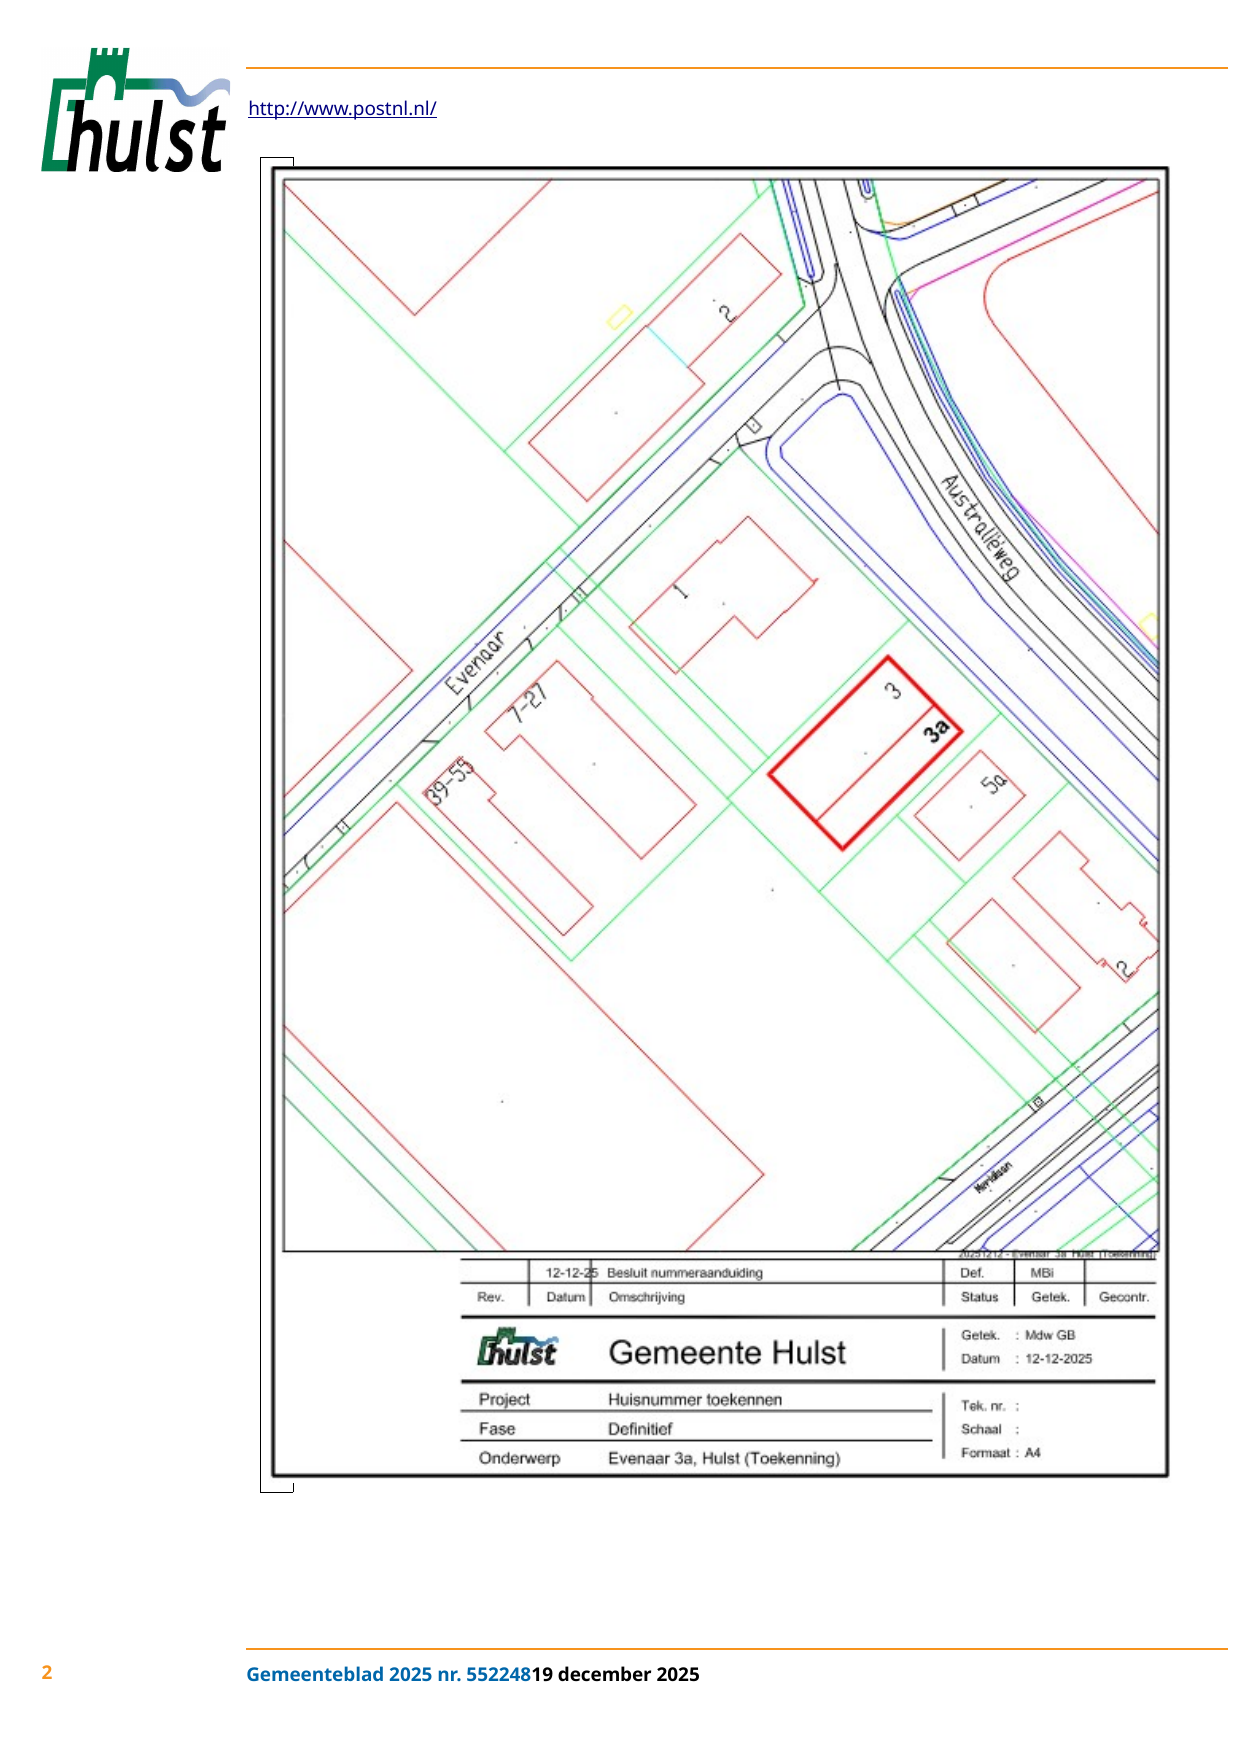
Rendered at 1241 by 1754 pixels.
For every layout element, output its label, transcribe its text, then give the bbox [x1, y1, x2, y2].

picture [268, 166, 1173, 1483]
text http://www.postnl.nl/ [248, 95, 1152, 121]
picture [41, 47, 231, 172]
